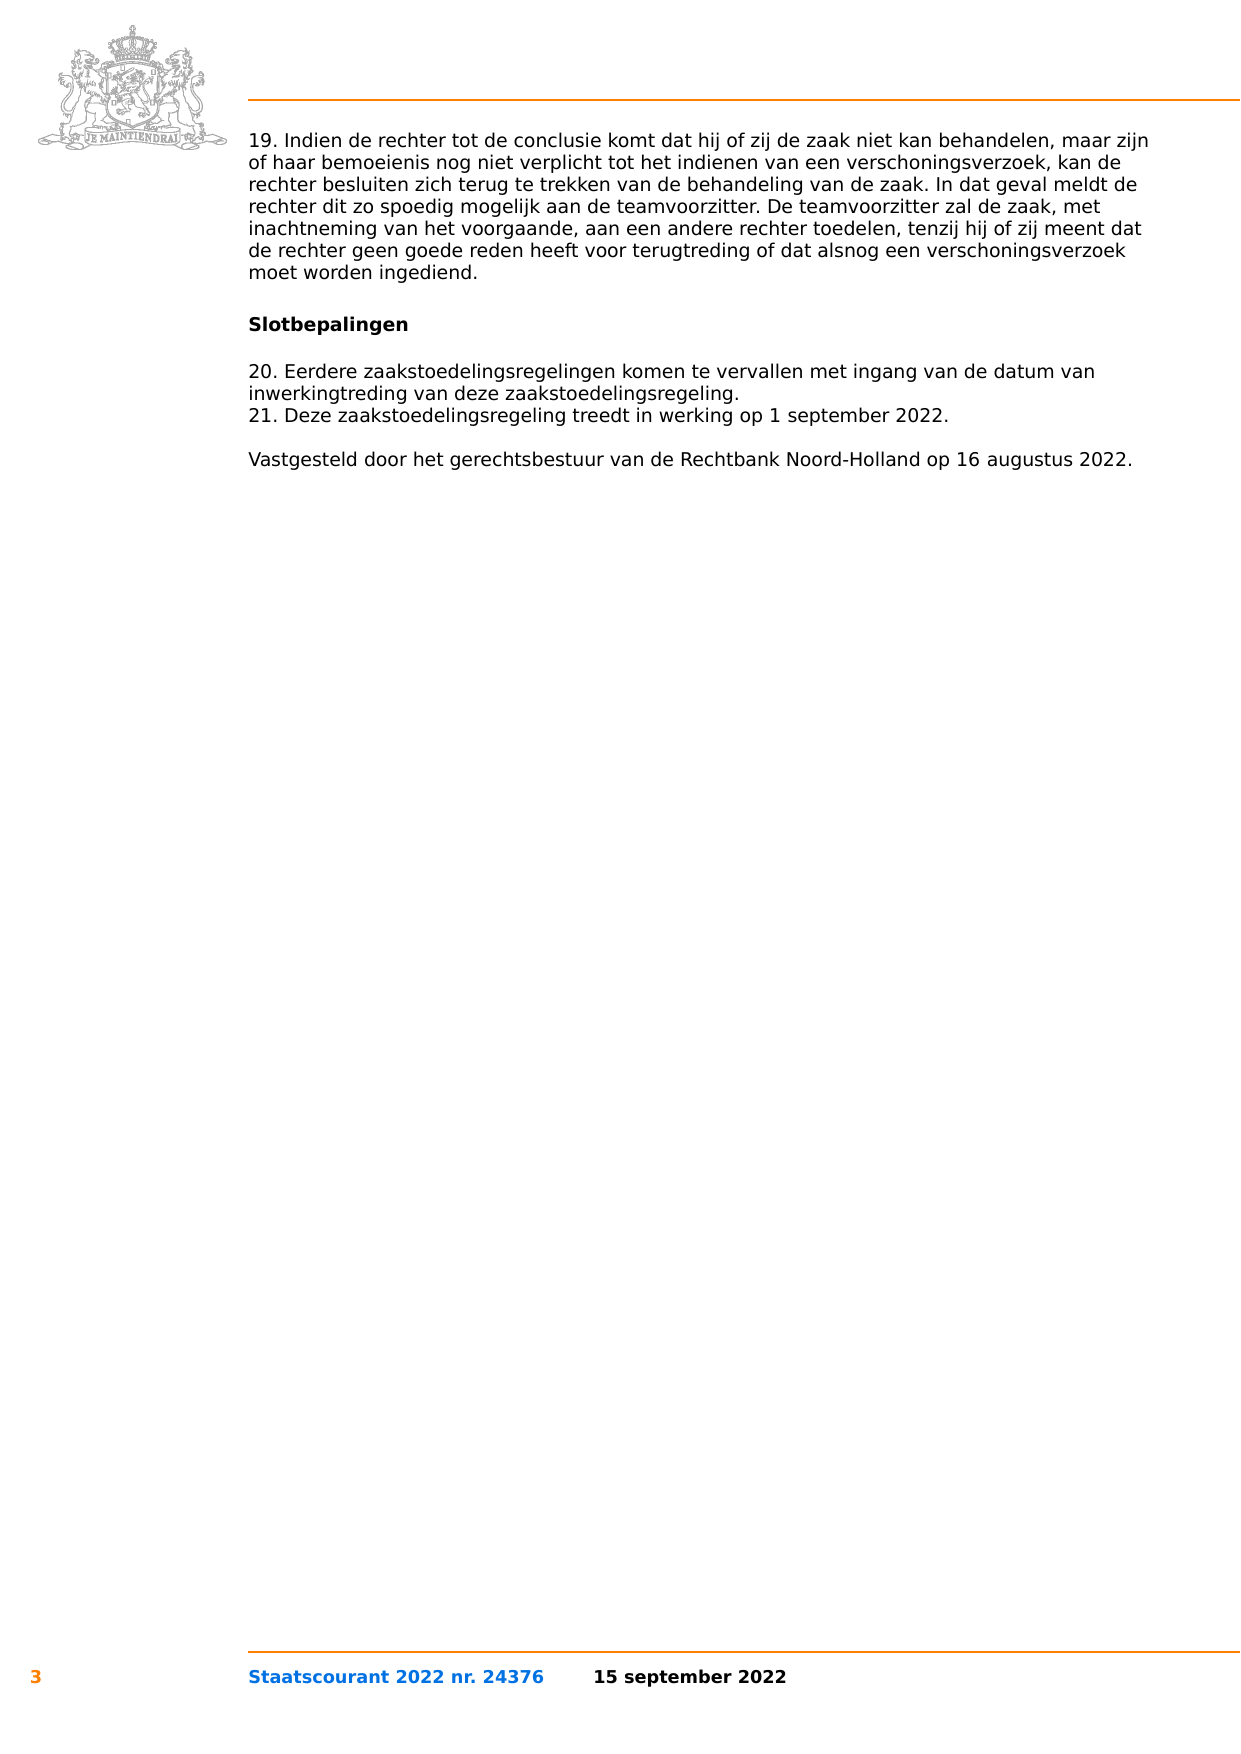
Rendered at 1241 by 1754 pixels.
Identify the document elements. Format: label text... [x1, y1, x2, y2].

text 19. Indien de rechter tot de conclusie komt dat hij of zij de zaak niet kan behandelen, maar zijn of haar bemoeienis nog niet verplicht tot het indienen van een verschoningsverzoek, kan de rechter besluiten zich terug te trekken van de behandeling van de zaak. In dat geval meldt de rechter dit zo spoedig mogelijk aan de teamvoorzitter. De teamvoorzitter zal de zaak, met inachtneming van het voorgaande, aan een andere rechter toedelen, tenzij hij of zij meent dat de rechter geen goede reden heeft voor terugtreding of dat alsnog een verschoningsverzoek moet worden ingediend. [248, 130, 1163, 284]
text 20. Eerdere zaakstoedelingsregelingen komen te vervallen met ingang van de datum van inwerkingtreding van deze zaakstoedelingsregeling. [248, 361, 1163, 405]
text 21. Deze zaakstoedelingsregeling treedt in werking op 1 september 2022. [248, 405, 1163, 427]
subtitle Slotbepalingen [248, 314, 1163, 336]
text Vastgesteld door het gerechtsbestuur van de Rechtbank Noord-Holland op 16 augustus 2022. [248, 448, 1163, 471]
picture [38, 25, 227, 150]
